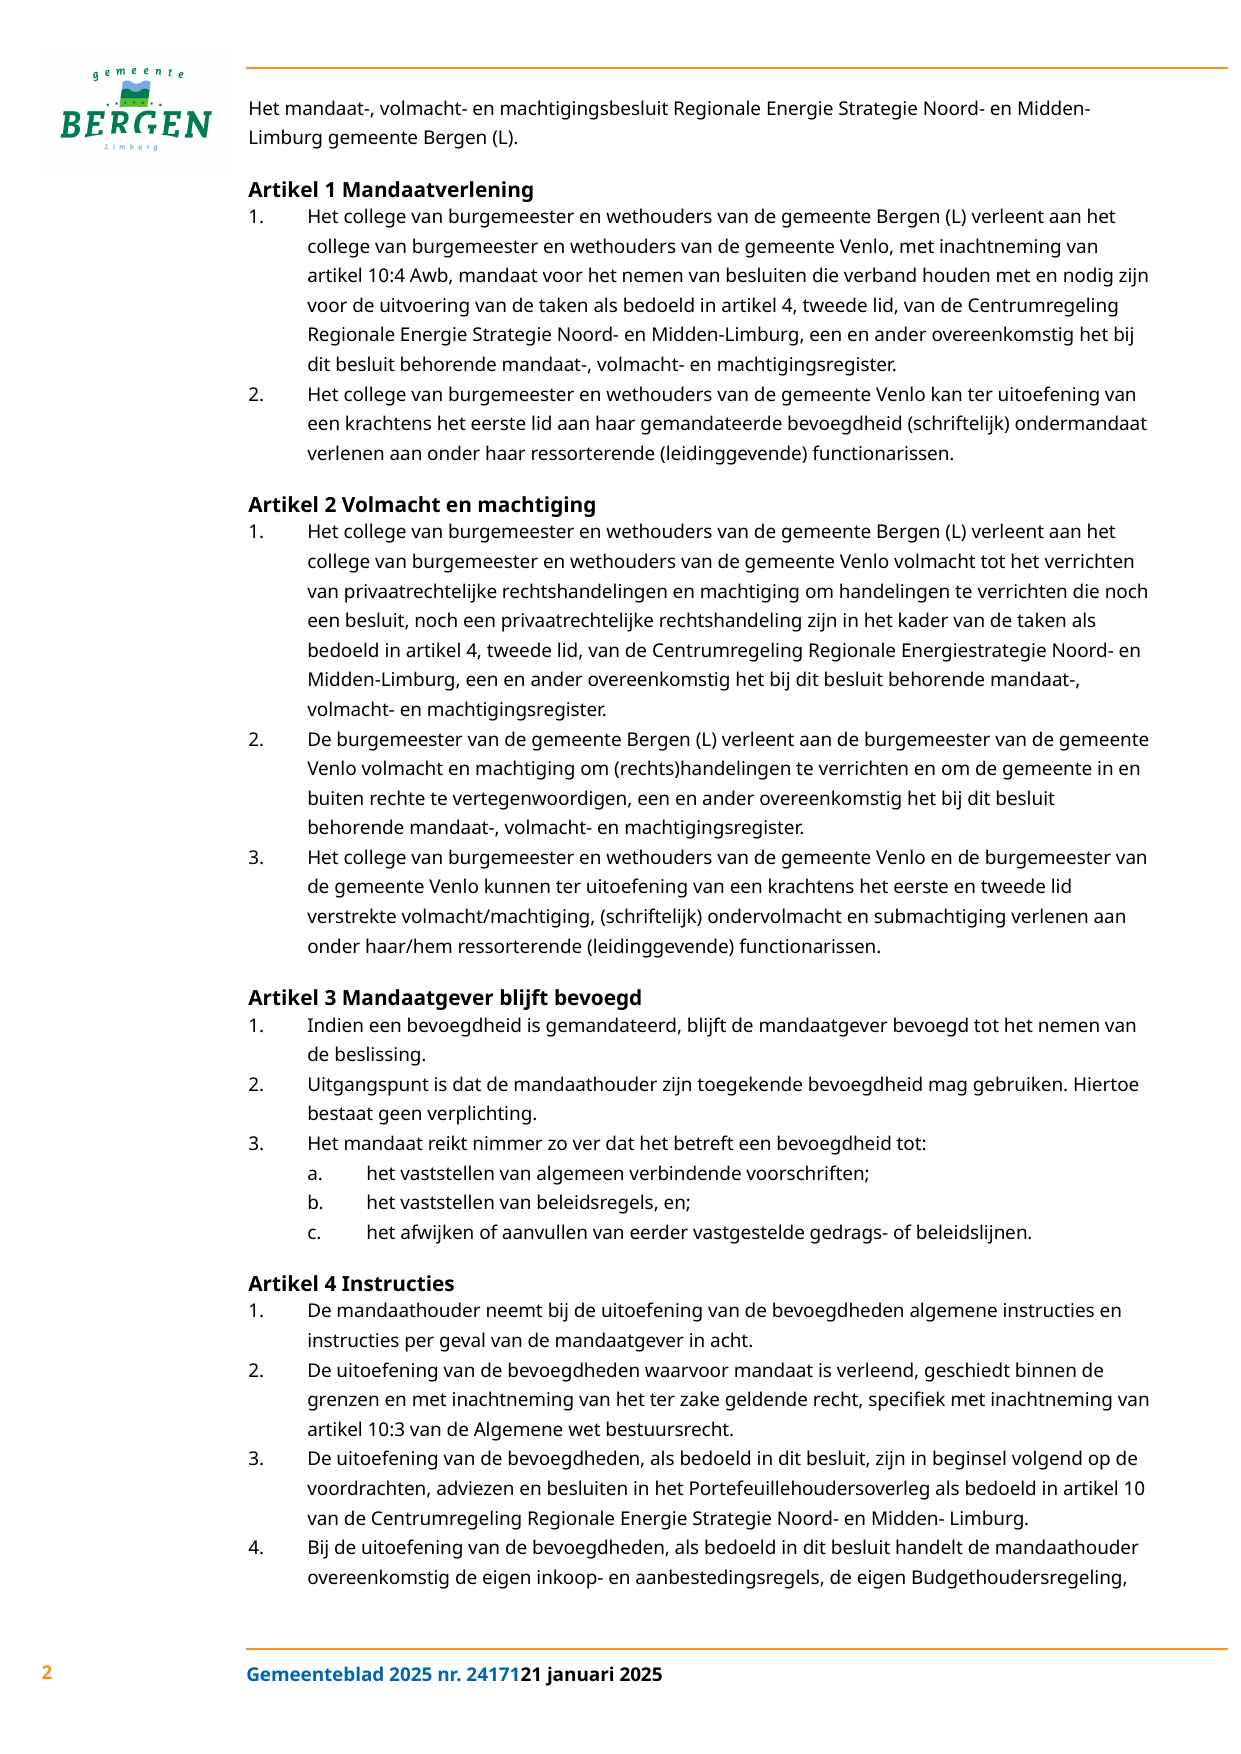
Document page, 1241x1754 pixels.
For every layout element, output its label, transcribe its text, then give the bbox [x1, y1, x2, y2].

list Indien een bevoegdheid is gemandateerd, blijft de mandaatgever bevoegd tot het nemen van de beslissing. [248, 1012, 1152, 1067]
list Het college van burgemeester en wethouders van de gemeente Venlo en de burgemeester van de gemeente Venlo kunnen ter uitoefening van een krachtens het eerste en tweede lid verstrekte volmacht/machtiging, (schriftelijk) ondervolmacht en submachtiging verlenen aan onder haar/hem ressorterende (leidinggevende) functionarissen. [248, 844, 1152, 959]
list Het college van burgemeester en wethouders van de gemeente Venlo kan ter uitoefening van een krachtens het eerste lid aan haar gemandateerde bevoegdheid (schriftelijk) ondermandaat verlenen aan onder haar ressorterende (leidinggevende) functionarissen. [248, 381, 1152, 466]
list De uitoefening van de bevoegdheden waarvoor mandaat is verleend, geschiedt binnen de grenzen en met inachtneming van het ter zake geldende recht, specifiek met inachtneming van artikel 10:3 van de Algemene wet bestuursrecht. [248, 1357, 1152, 1442]
text Artikel 2 Volmacht en machtiging [248, 490, 1152, 519]
list De mandaathouder neemt bij de uitoefening van de bevoegdheden algemene instructies en instructies per geval van de mandaatgever in acht. [248, 1298, 1152, 1353]
list De uitoefening van de bevoegdheden, als bedoeld in dit besluit, zijn in beginsel volgend op de voordrachten, adviezen en besluiten in het Portefeuillehoudersoverleg als bedoeld in artikel 10 van de Centrumregeling Regionale Energie Strategie Noord- en Midden- Limburg. [248, 1446, 1152, 1531]
list het vaststellen van algemeen verbindende voorschriften; [307, 1160, 1152, 1185]
list De burgemeester van de gemeente Bergen (L) verleent aan de burgemeester van de gemeente Venlo volmacht en machtiging om (rechts)handelingen te verrichten en om de gemeente in en buiten rechte te vertegenwoordigen, een en ander overeenkomstig het bij dit besluit behorende mandaat-, volmacht- en machtigingsregister. [248, 726, 1152, 840]
list Uitgangspunt is dat de mandaathouder zijn toegekende bevoegdheid mag gebruiken. Hiertoe bestaat geen verplichting. [248, 1071, 1152, 1126]
list Het college van burgemeester en wethouders van de gemeente Bergen (L) verleent aan het college van burgemeester en wethouders van de gemeente Venlo volmacht tot het verrichten van privaatrechtelijke rechtshandelingen en machtiging om handelingen te verrichten die noch een besluit, noch een privaatrechtelijke rechtshandeling zijn in het kader van de taken als bedoeld in artikel 4, tweede lid, van de Centrumregeling Regionale Energiestrategie Noord- en Midden-Limburg, een en ander overeenkomstig het bij dit besluit behorende mandaat-, volmacht- en machtigingsregister. [248, 519, 1152, 722]
list het vaststellen van beleidsregels, en; [307, 1189, 1152, 1215]
list Bij de uitoefening van de bevoegdheden, als bedoeld in dit besluit handelt de mandaathouder overeenkomstig de eigen inkoop- en aanbestedingsregels, de eigen Budgethoudersregeling, [248, 1534, 1152, 1590]
list Het college van burgemeester en wethouders van de gemeente Bergen (L) verleent aan het college van burgemeester en wethouders van de gemeente Venlo, met inachtneming van artikel 10:4 Awb, mandaat voor het nemen van besluiten die verband houden met en nodig zijn voor de uitvoering van de taken als bedoeld in artikel 4, tweede lid, van de Centrumregeling Regionale Energie Strategie Noord- en Midden-Limburg, een en ander overeenkomstig het bij dit besluit behorende mandaat-, volmacht- en machtigingsregister. [248, 203, 1152, 377]
picture [41, 47, 231, 172]
text Het mandaat-, volmacht- en machtigingsbesluit Regionale Energie Strategie Noord- en Midden- Limburg gemeente Bergen (L). [248, 95, 1152, 150]
text Artikel 3 Mandaatgever blijft bevoegd [248, 983, 1152, 1012]
list het afwijken of aanvullen van eerder vastgestelde gedrags- of beleidslijnen. [307, 1219, 1152, 1244]
text Artikel 4 Instructies [248, 1269, 1152, 1298]
text Artikel 1 Mandaatverlening [248, 175, 1152, 203]
list Het mandaat reikt nimmer zo ver dat het betreft een bevoegdheid tot: [248, 1130, 1152, 1156]
